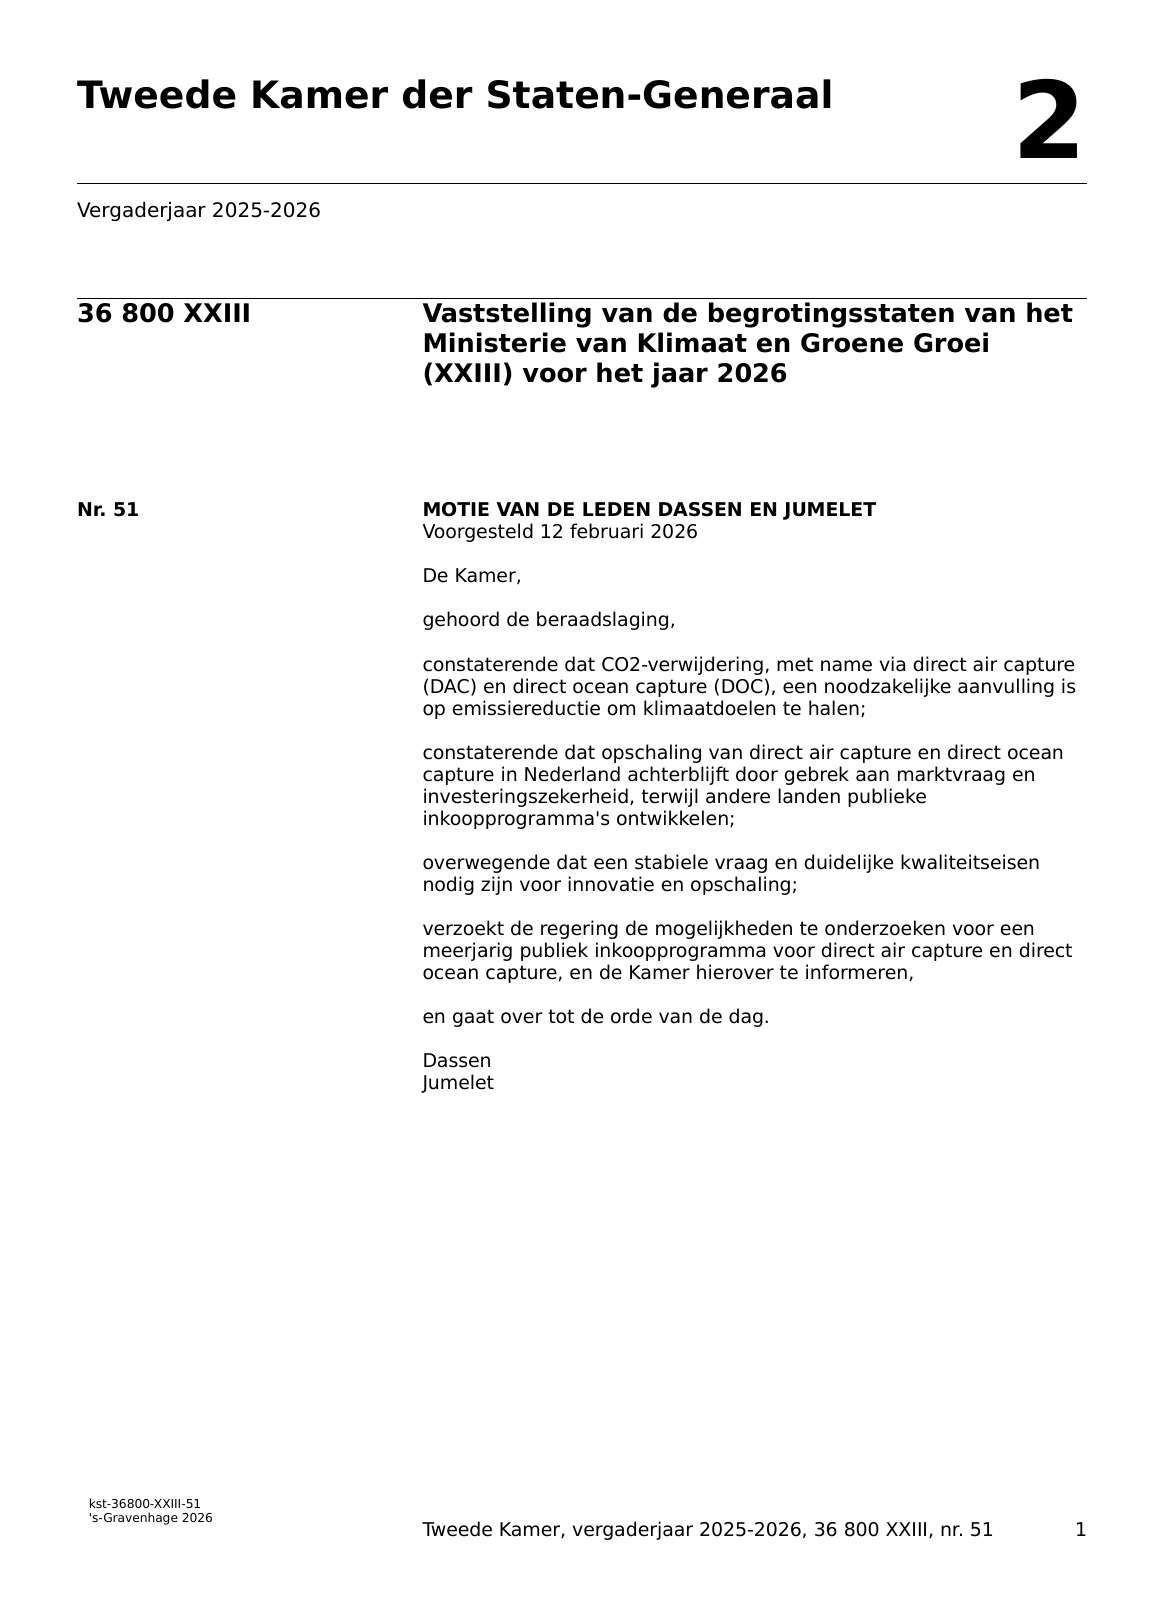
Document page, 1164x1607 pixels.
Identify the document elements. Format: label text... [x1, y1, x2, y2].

subtitle Nr. 51 MOTIE VAN DE LEDEN DASSEN EN JUMELET [77, 499, 1087, 521]
text constaterende dat opschaling van direct air capture en direct ocean capture in Nederland achterblijft door gebrek aan marktvraag en investeringszekerheid, terwijl andere landen publieke inkoopprogramma's ontwikkelen; [422, 742, 1087, 829]
text Dassen [422, 1050, 1087, 1072]
text overwegende dat een stabiele vraag en duidelijke kwaliteitseisen nodig zijn voor innovatie en opschaling; [422, 852, 1087, 896]
text verzoekt de regering de mogelijkheden te onderzoeken voor een meerjarig publiek inkoopprogramma voor direct air capture en direct ocean capture, en de Kamer hierover te informeren, [422, 918, 1087, 984]
text 's-Gravenhage 2026 [88, 1511, 323, 1525]
table_header 2 [886, 59, 1087, 183]
text Voorgesteld 12 februari 2026 [422, 521, 1087, 543]
text Jumelet [422, 1072, 1087, 1094]
text gehoord de beraadslaging, [422, 609, 1087, 631]
text constaterende dat CO2-verwijdering, met name via direct air capture (DAC) en direct ocean capture (DOC), een noodzakelijke aanvulling is op emissiereductie om klimaatdoelen te halen; [422, 653, 1087, 719]
text De Kamer, [422, 565, 1087, 587]
subtitle 36 800 XXIII Vaststelling van de begrotingsstaten van het Ministerie van Klimaat en Groene Groei (XXIII) voor het jaar 2026 [77, 299, 1087, 388]
text kst-36800-XXIII-51 [88, 1497, 323, 1511]
table_header Tweede Kamer der Staten-Generaal [77, 59, 886, 183]
table_cell Vergaderjaar 2025-2026 [77, 184, 1087, 298]
text en gaat over tot de orde van de dag. [422, 1006, 1087, 1028]
